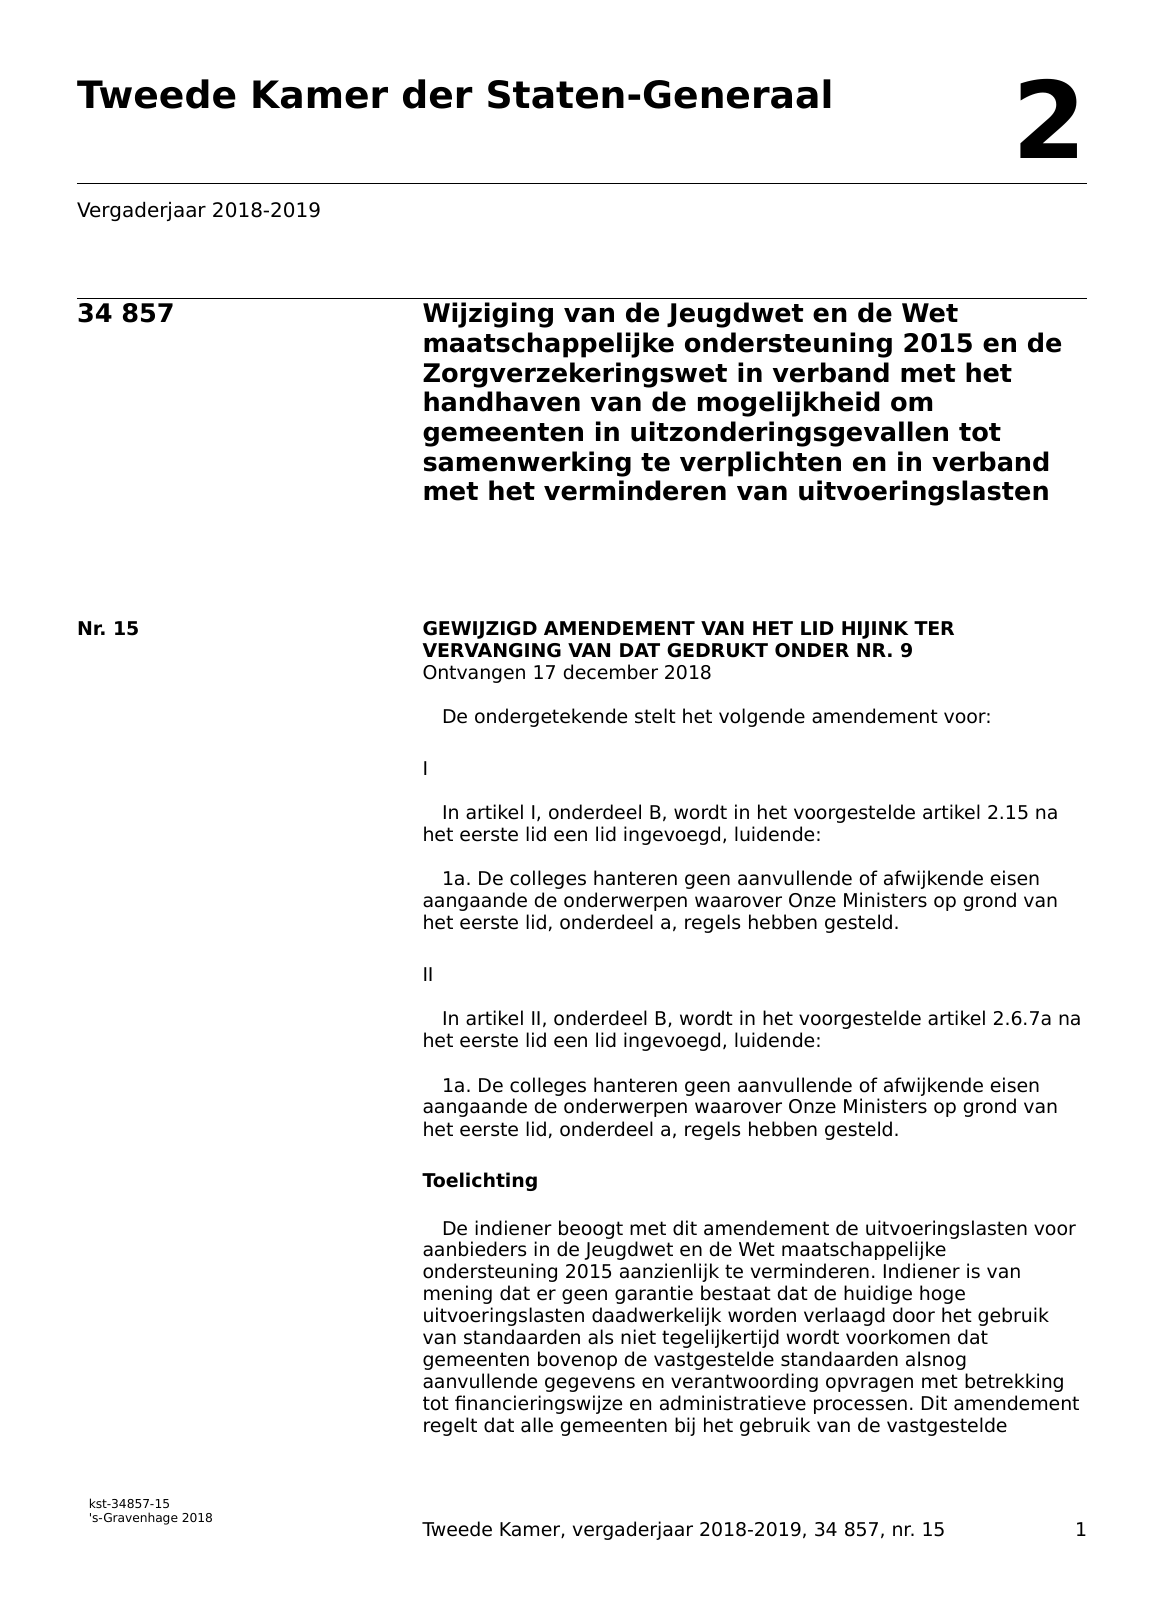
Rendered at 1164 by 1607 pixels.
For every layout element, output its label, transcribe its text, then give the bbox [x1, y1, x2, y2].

table_cell Vergaderjaar 2018-2019 [77, 184, 1087, 298]
text De indiener beoogt met dit amendement de uitvoeringslasten voor aanbieders in de Jeugdwet en de Wet maatschappelijke ondersteuning 2015 aanzienlijk te verminderen. Indiener is van mening dat er geen garantie bestaat dat de huidige hoge uitvoeringslasten daadwerkelijk worden verlaagd door het gebruik van standaarden als niet tegelijkertijd wordt voorkomen dat gemeenten bovenop de vastgestelde standaarden alsnog aanvullende gegevens en verantwoording opvragen met betrekking tot financieringswijze en administratieve processen. Dit amendement regelt dat alle gemeenten bij het gebruik van de vastgestelde [422, 1217, 1087, 1437]
subtitle Toelichting [422, 1170, 1087, 1192]
table_header Tweede Kamer der Staten-Generaal [77, 59, 886, 183]
text kst-34857-15 [88, 1497, 323, 1511]
subtitle 34 857 Wijziging van de Jeugdwet en de Wet maatschappelijke ondersteuning 2015 en de Zorgverzekeringswet in verband met het handhaven van de mogelijkheid om gemeenten in uitzonderingsgevallen tot samenwerking te verplichten en in verband met het verminderen van uitvoeringslasten [77, 299, 1087, 507]
subtitle II [422, 964, 1087, 986]
table_header 2 [886, 59, 1087, 183]
text 1a. De colleges hanteren geen aanvullende of afwijkende eisen aangaande de onderwerpen waarover Onze Ministers op grond van het eerste lid, onderdeel a, regels hebben gesteld. [422, 868, 1087, 934]
text Ontvangen 17 december 2018 [422, 662, 1087, 684]
text De ondergetekende stelt het volgende amendement voor: [422, 706, 1087, 728]
text 's-Gravenhage 2018 [88, 1511, 323, 1525]
subtitle I [422, 758, 1087, 780]
subtitle Nr. 15 GEWIJZIGD AMENDEMENT VAN HET LID HIJINK TER VERVANGING VAN DAT GEDRUKT ONDER NR. 9 [77, 618, 1087, 662]
text In artikel II, onderdeel B, wordt in het voorgestelde artikel 2.6.7a na het eerste lid een lid ingevoegd, luidende: [422, 1008, 1087, 1052]
text 1a. De colleges hanteren geen aanvullende of afwijkende eisen aangaande de onderwerpen waarover Onze Ministers op grond van het eerste lid, onderdeel a, regels hebben gesteld. [422, 1074, 1087, 1140]
text In artikel I, onderdeel B, wordt in het voorgestelde artikel 2.15 na het eerste lid een lid ingevoegd, luidende: [422, 802, 1087, 846]
